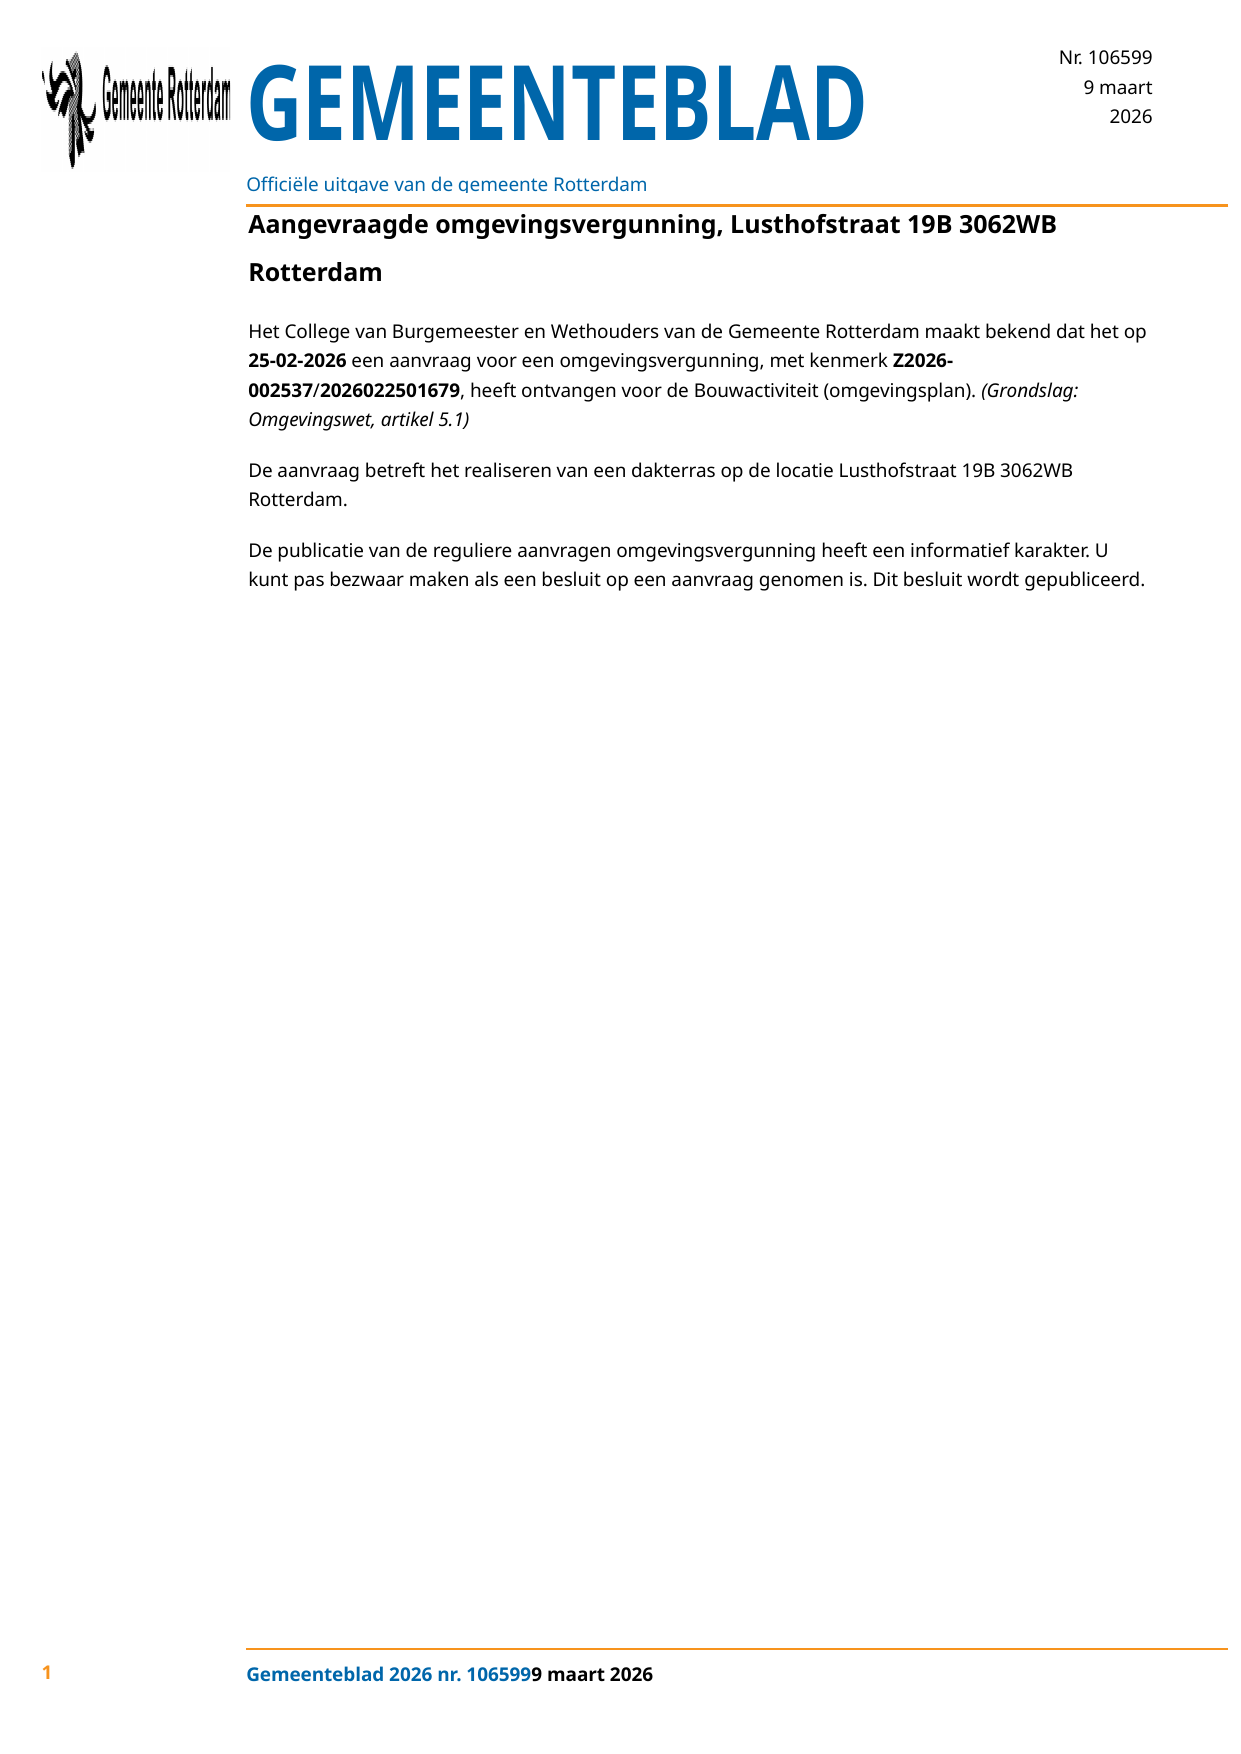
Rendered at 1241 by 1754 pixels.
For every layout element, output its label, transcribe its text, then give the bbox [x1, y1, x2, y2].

text De publicatie van de reguliere aanvragen omgevingsvergunning heeft een informatief karakter. U kunt pas bezwaar maken als een besluit op een aanvraag genomen is. Dit besluit wordt gepubliceerd. [248, 537, 1152, 592]
text Aangevraagde omgevingsvergunning, Lusthofstraat 19B 3062WB Rotterdam [248, 207, 1152, 288]
text De aanvraag betreft het realiseren van een dakterras op de locatie Lusthofstraat 19B 3062WB Rotterdam. [248, 457, 1152, 512]
text Het College van Burgemeester en Wethouders van de Gemeente Rotterdam maakt bekend dat het op 25-02-2026 een aanvraag voor een omgevingsvergunning, met kenmerk Z2026-002537/2026022501679, heeft ontvangen voor de Bouwactiviteit (omgevingsplan). (Grondslag: Omgevingswet, artikel 5.1) [248, 318, 1152, 432]
picture [41, 47, 231, 172]
